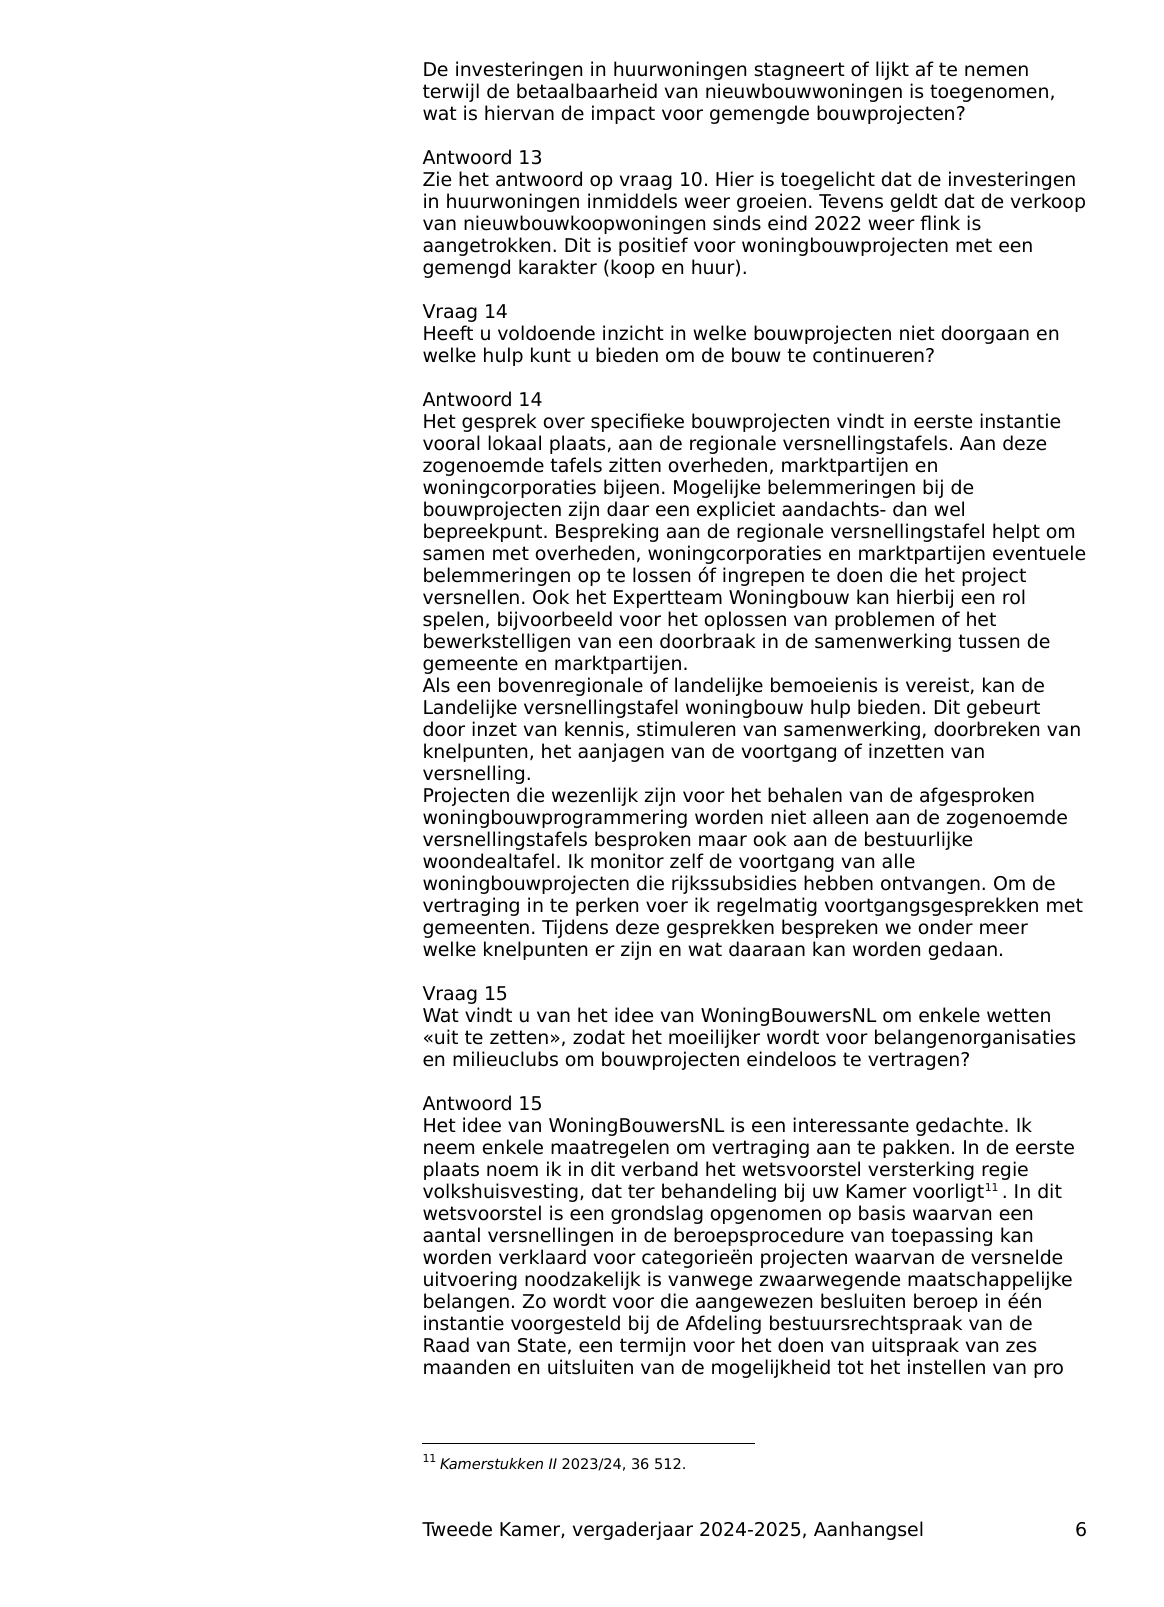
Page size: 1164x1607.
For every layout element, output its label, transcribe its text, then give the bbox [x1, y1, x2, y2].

text Zie het antwoord op vraag 10. Hier is toegelicht dat de investeringen in huurwoningen inmiddels weer groeien. Tevens geldt dat de verkoop van nieuwbouwkoopwoningen sinds eind 2022 weer flink is aangetrokken. Dit is positief voor woningbouwprojecten met een gemengd karakter (koop en huur). [422, 169, 1087, 279]
text Heeft u voldoende inzicht in welke bouwprojecten niet doorgaan en welke hulp kunt u bieden om de bouw te continueren? [422, 323, 1087, 367]
text Antwoord 14 [422, 389, 1087, 411]
text Antwoord 15 [422, 1093, 1087, 1115]
text Projecten die wezenlijk zijn voor het behalen van de afgesproken woningbouwprogrammering worden niet alleen aan de zogenoemde versnellingstafels besproken maar ook aan de bestuurlijke woondealtafel. Ik monitor zelf de voortgang van alle woningbouwprojecten die rijkssubsidies hebben ontvangen. Om de vertraging in te perken voer ik regelmatig voortgangsgesprekken met gemeenten. Tijdens deze gesprekken bespreken we onder meer welke knelpunten er zijn en wat daaraan kan worden gedaan. [422, 785, 1087, 961]
text Antwoord 13 [422, 147, 1087, 169]
text Wat vindt u van het idee van WoningBouwersNL om enkele wetten «uit te zetten», zodat het moeilijker wordt voor belangenorganisaties en milieuclubs om bouwprojecten eindeloos te vertragen? [422, 1005, 1087, 1071]
text De investeringen in huurwoningen stagneert of lijkt af te nemen terwijl de betaalbaarheid van nieuwbouwwoningen is toegenomen, wat is hiervan de impact voor gemengde bouwprojecten? [422, 59, 1087, 125]
text Kamerstukken II 2023/24, 36 512. [422, 1452, 1087, 1474]
text Het gesprek over specifieke bouwprojecten vindt in eerste instantie vooral lokaal plaats, aan de regionale versnellingstafels. Aan deze zogenoemde tafels zitten overheden, marktpartijen en woningcorporaties bijeen. Mogelijke belemmeringen bij de bouwprojecten zijn daar een expliciet aandachts- dan wel bepreekpunt. Bespreking aan de regionale versnellingstafel helpt om samen met overheden, woningcorporaties en marktpartijen eventuele belemmeringen op te lossen óf ingrepen te doen die het project versnellen. Ook het Expertteam Woningbouw kan hierbij een rol spelen, bijvoorbeeld voor het oplossen van problemen of het bewerkstelligen van een doorbraak in de samenwerking tussen de gemeente en marktpartijen. [422, 411, 1087, 675]
text Het idee van WoningBouwersNL is een interessante gedachte. Ik neem enkele maatregelen om vertraging aan te pakken. In de eerste plaats noem ik in dit verband het wetsvoorstel versterking regie volkshuisvesting, dat ter behandeling bij uw Kamer voorligt. In dit wetsvoorstel is een grondslag opgenomen op basis waarvan een aantal versnellingen in de beroepsprocedure van toepassing kan worden verklaard voor categorieën projecten waarvan de versnelde uitvoering noodzakelijk is vanwege zwaarwegende maatschappelijke belangen. Zo wordt voor die aangewezen besluiten beroep in één instantie voorgesteld bij de Afdeling bestuursrechtspraak van de Raad van State, een termijn voor het doen van uitspraak van zes maanden en uitsluiten van de mogelijkheid tot het instellen van pro [422, 1115, 1087, 1379]
text Vraag 15 [422, 983, 1087, 1005]
text Als een bovenregionale of landelijke bemoeienis is vereist, kan de Landelijke versnellingstafel woningbouw hulp bieden. Dit gebeurt door inzet van kennis, stimuleren van samenwerking, doorbreken van knelpunten, het aanjagen van de voortgang of inzetten van versnelling. [422, 675, 1087, 785]
text Vraag 14 [422, 301, 1087, 323]
